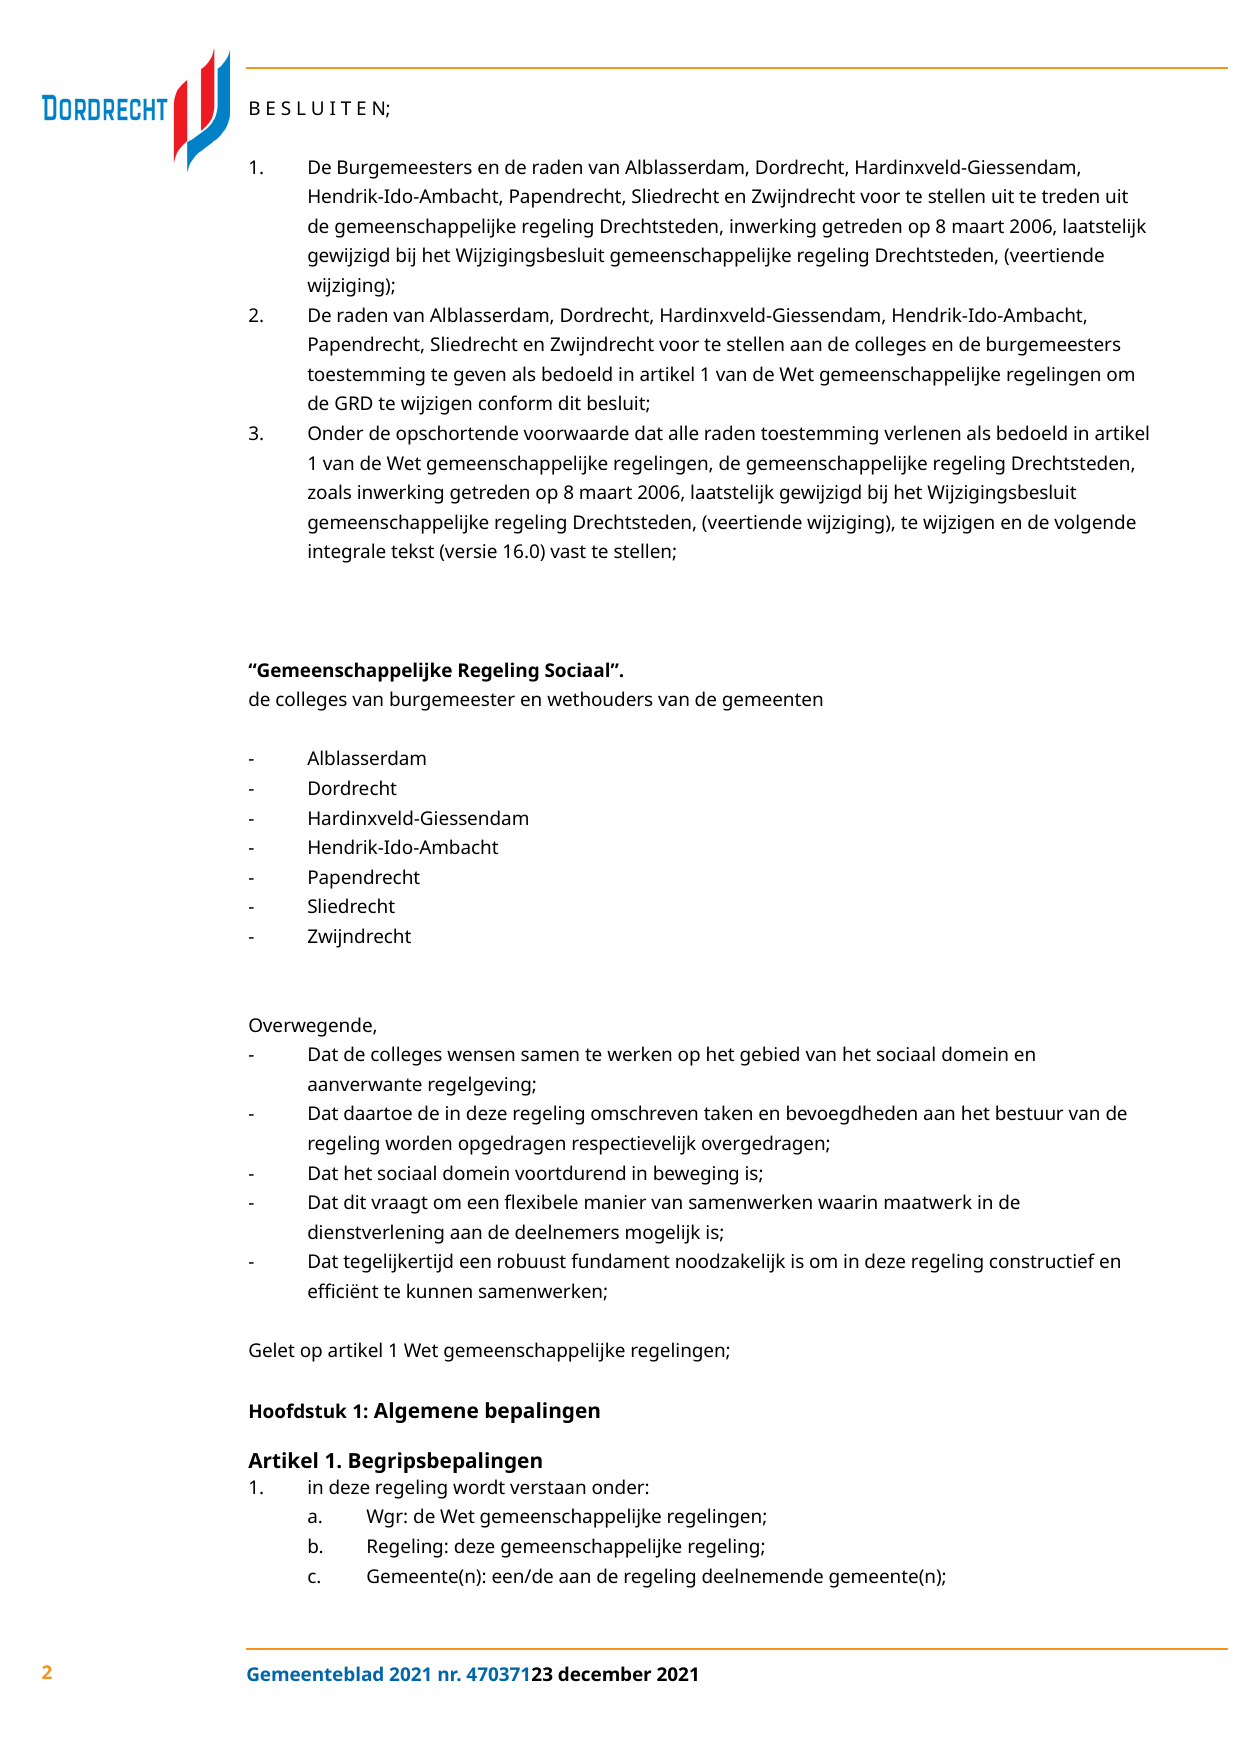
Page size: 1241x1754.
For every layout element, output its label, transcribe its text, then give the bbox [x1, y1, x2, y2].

text “Gemeenschappelijke Regeling Sociaal”. [248, 657, 1152, 683]
list De raden van Alblasserdam, Dordrecht, Hardinxveld-Giessendam, Hendrik-Ido-Ambacht, Papendrecht, Sliedrecht en Zwijndrecht voor te stellen aan de colleges en de burgemeesters toestemming te geven als bedoeld in artikel 1 van de Wet gemeenschappelijke regelingen om de GRD te wijzigen conform dit besluit; [248, 302, 1152, 416]
list Dat tegelijkertijd een robuust fundament noodzakelijk is om in deze regeling constructief en efficiënt te kunnen samenwerken; [248, 1248, 1152, 1304]
list Hendrik-Ido-Ambacht [248, 834, 1152, 860]
list Sliedrecht [248, 893, 1152, 919]
list Onder de opschortende voorwaarde dat alle raden toestemming verlenen als bedoeld in artikel 1 van de Wet gemeenschappelijke regelingen, de gemeenschappelijke regeling Drechtsteden, zoals inwerking getreden op 8 maart 2006, laatstelijk gewijzigd bij het Wijzigingsbesluit gemeenschappelijke regeling Drechtsteden, (veertiende wijziging), te wijzigen en de volgende integrale tekst (versie 16.0) vast te stellen; [248, 420, 1152, 564]
list Dat dit vraagt om een flexibele manier van samenwerken waarin maatwerk in de dienstverlening aan de deelnemers mogelijk is; [248, 1189, 1152, 1245]
picture [41, 47, 231, 172]
text Hoofdstuk 1: Algemene bepalingen [248, 1396, 1152, 1425]
list De Burgemeesters en de raden van Alblasserdam, Dordrecht, Hardinxveld-Giessendam, Hendrik-Ido-Ambacht, Papendrecht, Sliedrecht en Zwijndrecht voor te stellen uit te treden uit de gemeenschappelijke regeling Drechtsteden, inwerking getreden op 8 maart 2006, laatstelijk gewijzigd bij het Wijzigingsbesluit gemeenschappelijke regeling Drechtsteden, (veertiende wijziging); [248, 154, 1152, 298]
text Overwegende, [248, 1012, 1152, 1038]
list Dat de colleges wensen samen te werken op het gebied van het sociaal domein en aanverwante regelgeving; [248, 1041, 1152, 1097]
list Gemeente(n): een/de aan de regeling deelnemende gemeente(n); [307, 1563, 1152, 1589]
list Papendrecht [248, 864, 1152, 890]
list Wgr: de Wet gemeenschappelijke regelingen; [307, 1504, 1152, 1529]
list in deze regeling wordt verstaan onder: [248, 1474, 1152, 1500]
list Alblasserdam [248, 746, 1152, 771]
list Dordrecht [248, 775, 1152, 801]
text B E S L U I T E N; [248, 95, 1152, 121]
list Dat het sociaal domein voortdurend in beweging is; [248, 1160, 1152, 1186]
list Hardinxveld-Giessendam [248, 805, 1152, 831]
list Dat daartoe de in deze regeling omschreven taken en bevoegdheden aan het bestuur van de regeling worden opgedragen respectievelijk overgedragen; [248, 1101, 1152, 1156]
list Zwijndrecht [248, 923, 1152, 949]
text Gelet op artikel 1 Wet gemeenschappelijke regelingen; [248, 1337, 1152, 1363]
text de colleges van burgemeester en wethouders van de gemeenten [248, 686, 1152, 712]
text Artikel 1. Begripsbepalingen [248, 1446, 1152, 1474]
list Regeling: deze gemeenschappelijke regeling; [307, 1533, 1152, 1559]
